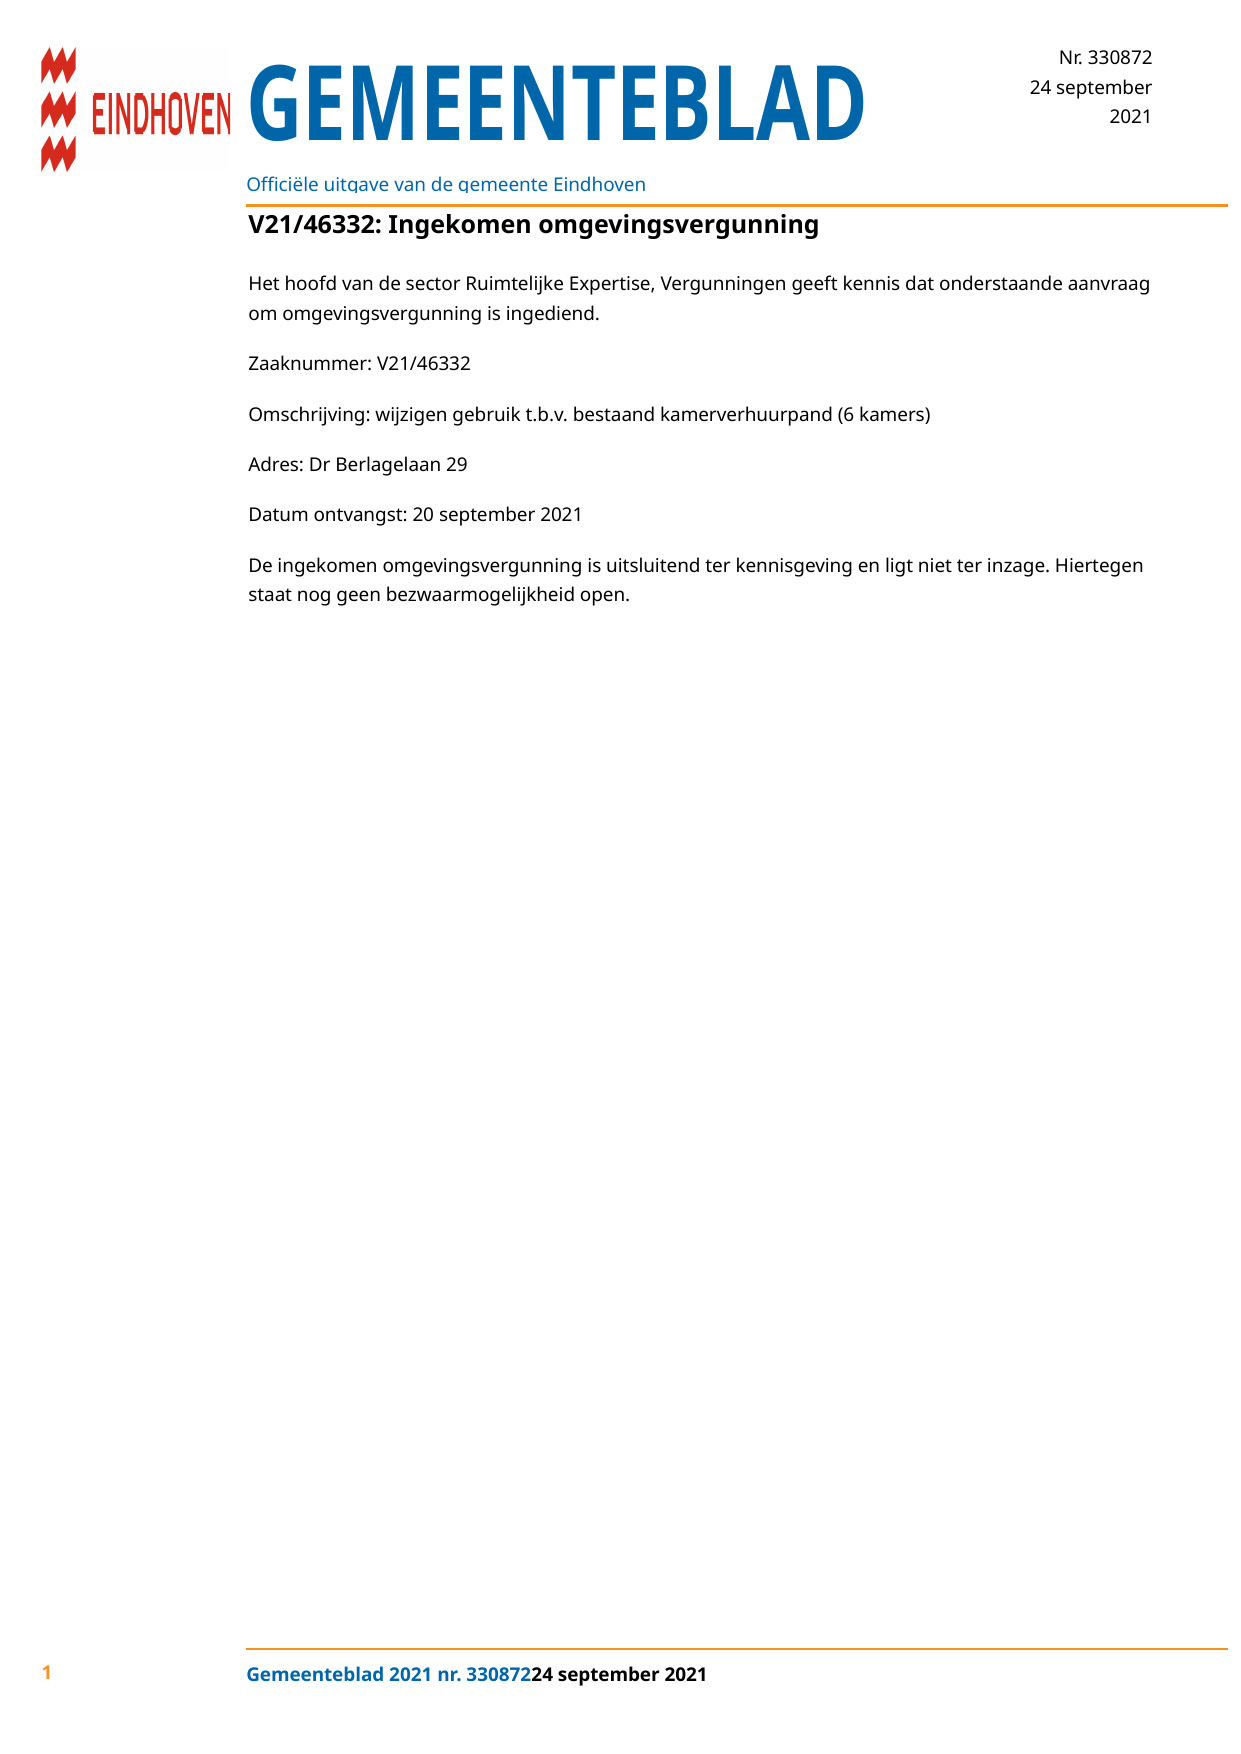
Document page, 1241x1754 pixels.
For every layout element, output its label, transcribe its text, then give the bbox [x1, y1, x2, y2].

text Het hoofd van de sector Ruimtelijke Expertise, Vergunningen geeft kennis dat onderstaande aanvraag om omgevingsvergunning is ingediend. [248, 270, 1152, 326]
text Adres: Dr Berlagelaan 29 [248, 451, 1152, 477]
text Omschrijving: wijzigen gebruik t.b.v. bestaand kamerverhuurpand (6 kamers) [248, 401, 1152, 426]
text V21/46332: Ingekomen omgevingsvergunning [248, 207, 1152, 241]
text De ingekomen omgevingsvergunning is uitsluitend ter kennisgeving en ligt niet ter inzage. Hiertegen staat nog geen bezwaarmogelijkheid open. [248, 552, 1152, 607]
text Zaaknummer: V21/46332 [248, 350, 1152, 376]
text Datum ontvangst: 20 september 2021 [248, 502, 1152, 527]
picture [41, 47, 231, 172]
